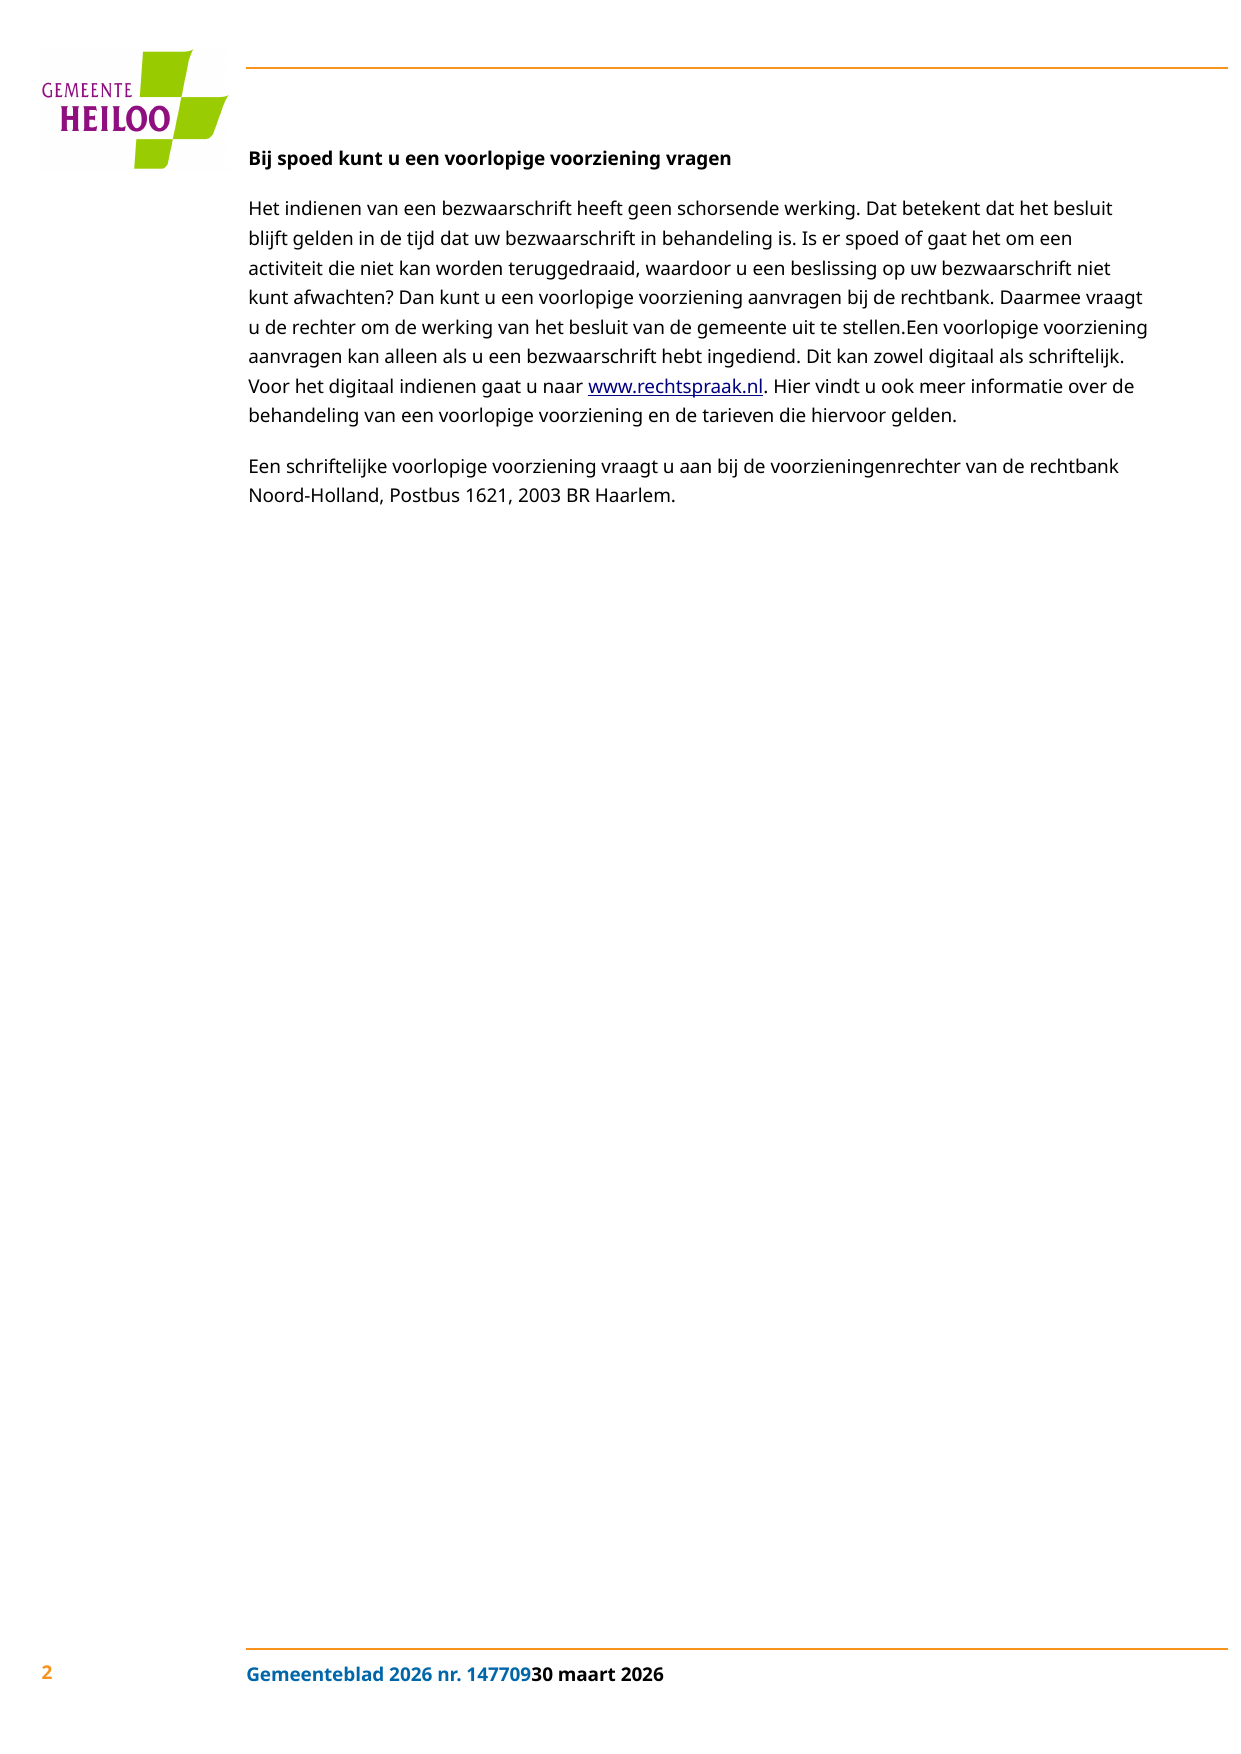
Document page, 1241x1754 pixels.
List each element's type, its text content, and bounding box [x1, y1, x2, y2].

text Bij spoed kunt u een voorlopige voorziening vragen [248, 145, 1152, 171]
picture [41, 47, 231, 172]
text Het indienen van een bezwaarschrift heeft geen schorsende werking. Dat betekent dat het besluit blijft gelden in de tijd dat uw bezwaarschrift in behandeling is. Is er spoed of gaat het om een activiteit die niet kan worden teruggedraaid, waardoor u een beslissing op uw bezwaarschrift niet kunt afwachten? Dan kunt u een voorlopige voorziening aanvragen bij de rechtbank. Daarmee vraagt u de rechter om de werking van het besluit van de gemeente uit te stellen.Een voorlopige voorziening aanvragen kan alleen als u een bezwaarschrift hebt ingediend. Dit kan zowel digitaal als schriftelijk. Voor het digitaal indienen gaat u naar www.rechtspraak.nl. Hier vindt u ook meer informatie over de behandeling van een voorlopige voorziening en de tarieven die hiervoor gelden. [248, 196, 1152, 428]
text Een schriftelijke voorlopige voorziening vraagt u aan bij de voorzieningenrechter van de rechtbank Noord-Holland, Postbus 1621, 2003 BR Haarlem. [248, 453, 1152, 508]
